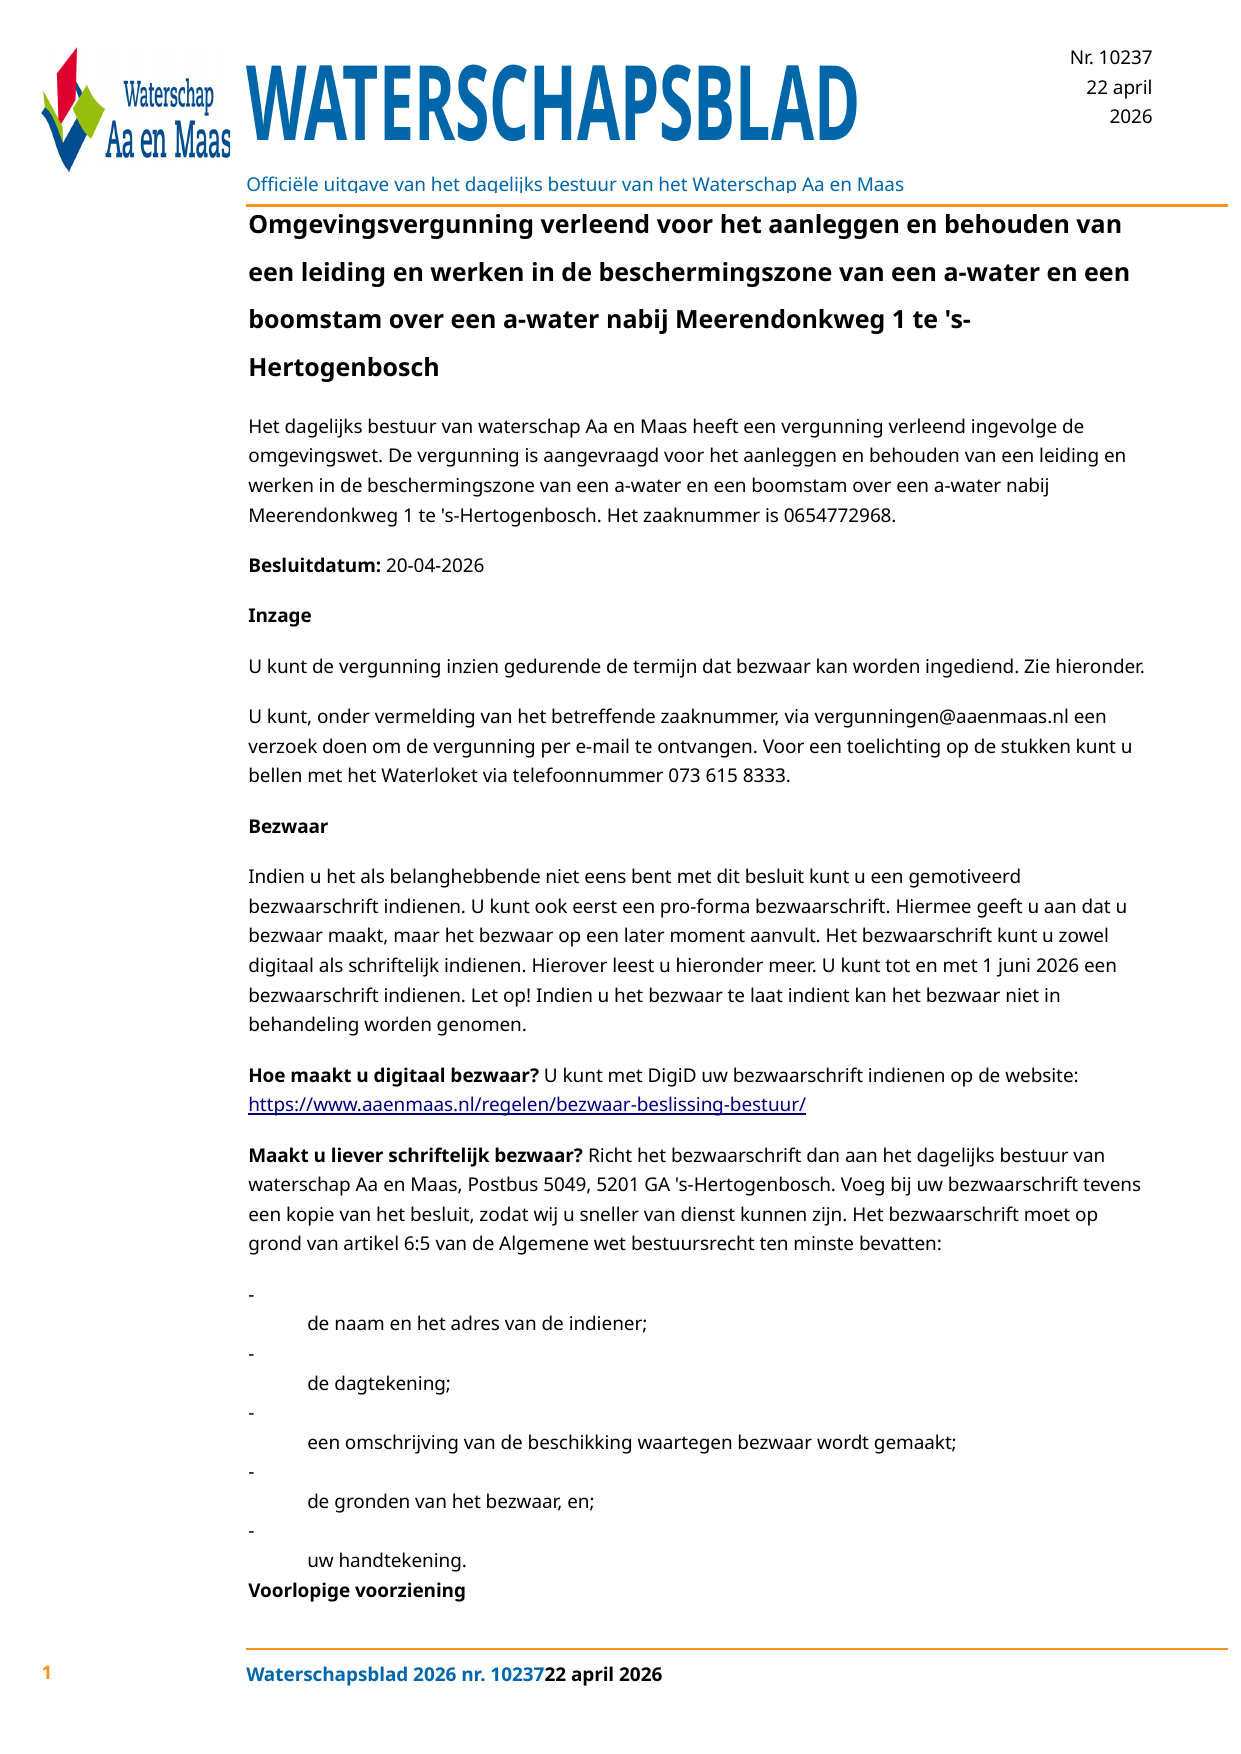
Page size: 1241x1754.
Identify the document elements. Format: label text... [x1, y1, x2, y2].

list de gronden van het bezwaar, en; [248, 1488, 1152, 1514]
text Het dagelijks bestuur van waterschap Aa en Maas heeft een vergunning verleend ingevolge de omgevingswet. De vergunning is aangevraagd voor het aanleggen en behouden van een leiding en werken in de beschermingszone van een a-water en een boomstam over een a-water nabij Meerendonkweg 1 te 's-Hertogenbosch. Het zaaknummer is 0654772968. [248, 413, 1152, 528]
text Inzage [248, 603, 1152, 628]
text Omgevingsvergunning verleend voor het aanleggen en behouden van een leiding en werken in de beschermingszone van een a-water en een boomstam over een a-water nabij Meerendonkweg 1 te 's-Hertogenbosch [248, 207, 1152, 384]
list de naam en het adres van de indiener; [248, 1311, 1152, 1336]
text U kunt, onder vermelding van het betreffende zaaknummer, via vergunningen@aaenmaas.nl een verzoek doen om de vergunning per e-mail te ontvangen. Voor een toelichting op de stukken kunt u bellen met het Waterloket via telefoonnummer 073 615 8333. [248, 703, 1152, 788]
list uw handtekening. [248, 1547, 1152, 1573]
text Voorlopige voorziening [248, 1577, 1152, 1603]
picture [41, 47, 231, 172]
list een omschrijving van de beschikking waartegen bezwaar wordt gemaakt; [248, 1429, 1152, 1455]
text U kunt de vergunning inzien gedurende de termijn dat bezwaar kan worden ingediend. Zie hieronder. [248, 653, 1152, 679]
text Besluitdatum: 20-04-2026 [248, 552, 1152, 578]
text Maakt u liever schriftelijk bezwaar? Richt het bezwaarschrift dan aan het dagelijks bestuur van waterschap Aa en Maas, Postbus 5049, 5201 GA 's-Hertogenbosch. Voeg bij uw bezwaarschrift tevens een kopie van het besluit, zodat wij u sneller van dienst kunnen zijn. Het bezwaarschrift moet op grond van artikel 6:5 van de Algemene wet bestuursrecht ten minste bevatten: [248, 1142, 1152, 1256]
list de dagtekening; [248, 1370, 1152, 1396]
text Bezwaar [248, 813, 1152, 839]
text Hoe maakt u digitaal bezwaar? U kunt met DigiD uw bezwaarschrift indienen op de website: https://www.aaenmaas.nl/regelen/bezwaar-beslissing-bestuur/ [248, 1062, 1152, 1117]
text Indien u het als belanghebbende niet eens bent met dit besluit kunt u een gemotiveerd bezwaarschrift indienen. U kunt ook eerst een pro-forma bezwaarschrift. Hiermee geeft u aan dat u bezwaar maakt, maar het bezwaar op een later moment aanvult. Het bezwaarschrift kunt u zowel digitaal als schriftelijk indienen. Hierover leest u hieronder meer. U kunt tot en met 1 juni 2026 een bezwaarschrift indienen. Let op! Indien u het bezwaar te laat indient kan het bezwaar niet in behandeling worden genomen. [248, 863, 1152, 1037]
